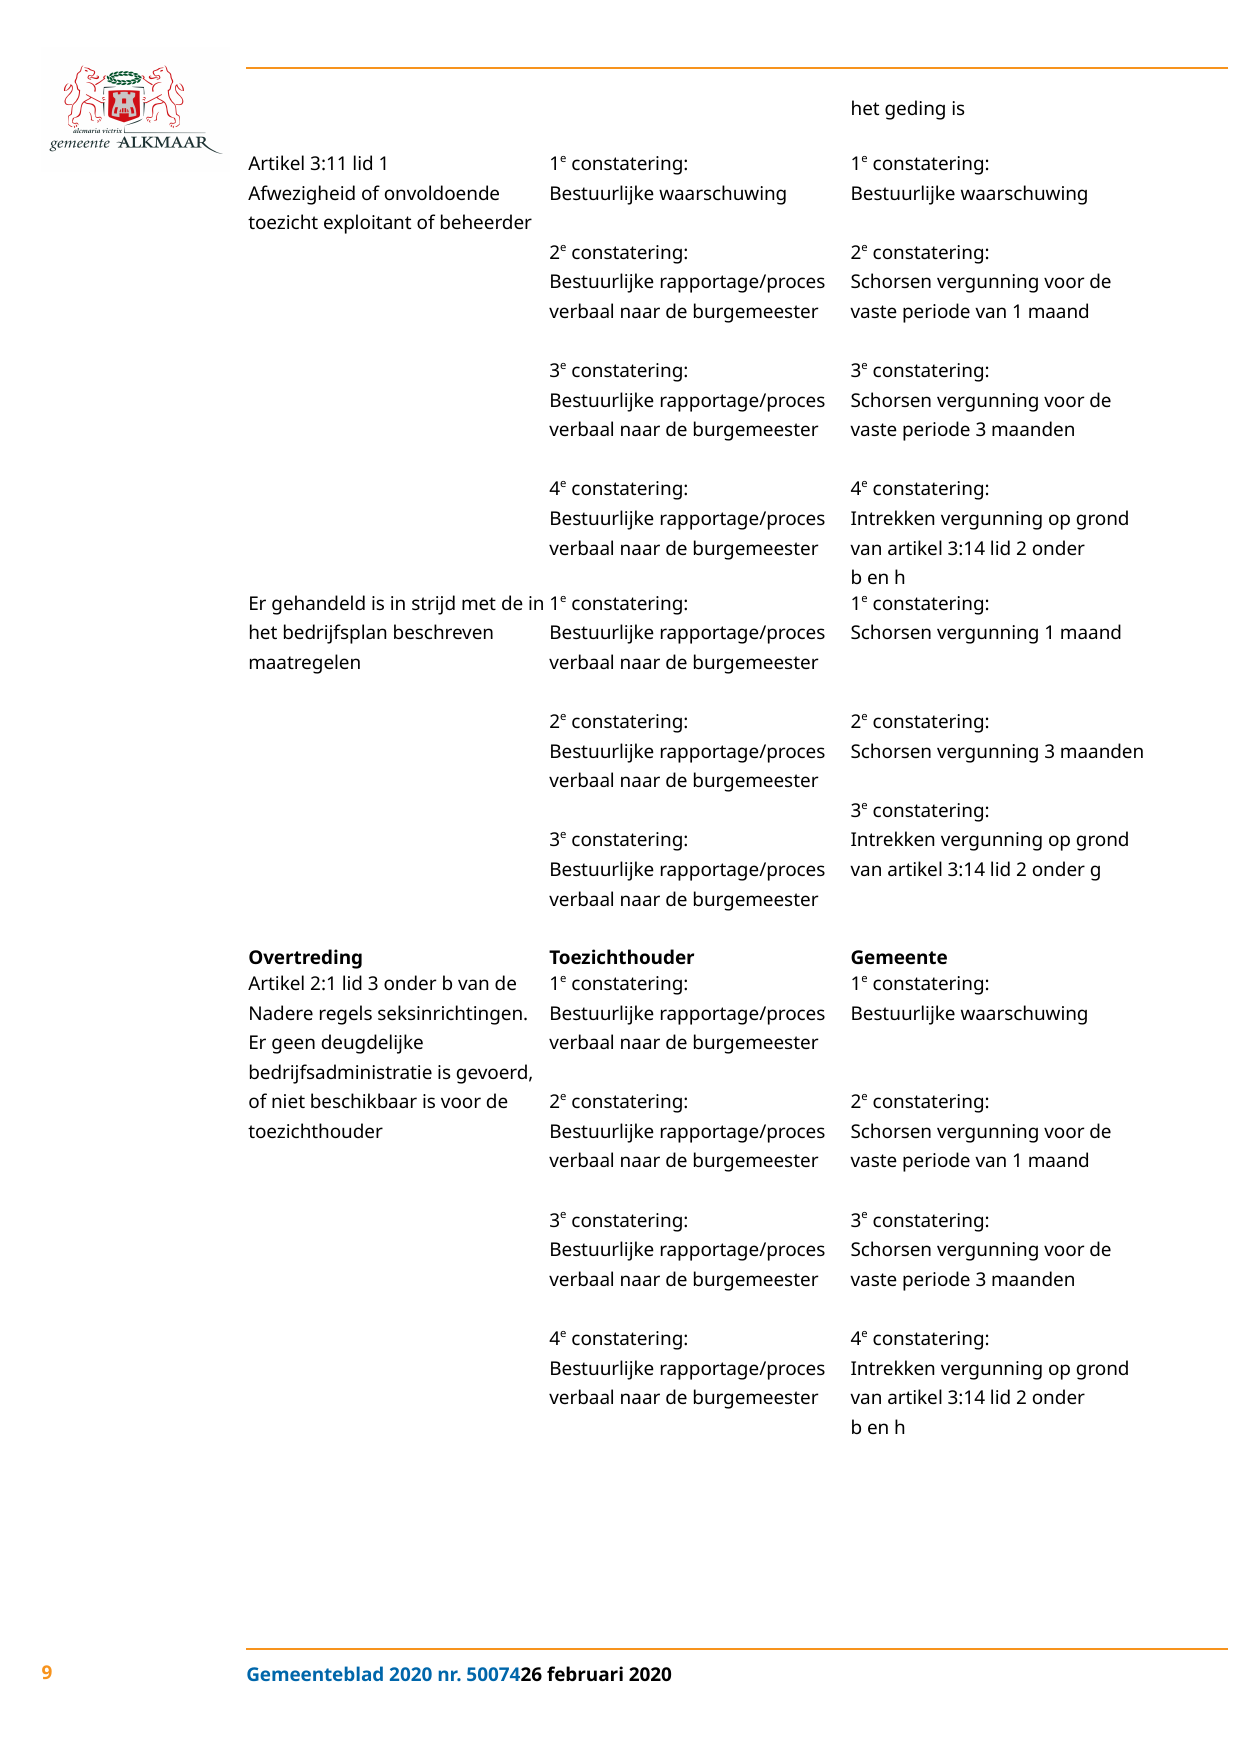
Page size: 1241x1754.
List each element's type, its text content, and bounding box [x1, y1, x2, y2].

picture [41, 47, 231, 172]
table_cell [549, 95, 850, 150]
table_cell 1e constatering: Schorsen vergunning 1 maand 2e constatering: Schorsen vergunning 3 maanden 3e constatering: Intrekken vergunning op grond van artikel 3:14 lid 2 onder g [850, 590, 1152, 912]
table_cell Er gehandeld is in strijd met de in het bedrijfsplan beschreven maatregelen [248, 590, 549, 912]
table_header Overtreding [248, 945, 549, 970]
table_header Gemeente [850, 945, 1152, 970]
table_cell Artikel 3:11 lid 1 Afwezigheid of onvoldoende toezicht exploitant of beheerder [248, 150, 549, 590]
table_cell 1e constatering: Bestuurlijke waarschuwing 2e constatering: Schorsen vergunning voor de vaste periode van 1 maand 3e constatering: Schorsen vergunning voor de vaste periode 3 maanden 4e constatering: Intrekken vergunning op grond van artikel 3:14 lid 2 onder b en h [850, 970, 1152, 1469]
table_cell 1e constatering: Bestuurlijke rapportage/proces verbaal naar de burgemeester 2e constatering: Bestuurlijke rapportage/proces verbaal naar de burgemeester 3e constatering: Bestuurlijke rapportage/proces verbaal naar de burgemeester [549, 590, 850, 912]
table_cell het geding is [850, 95, 1152, 150]
table_cell 1e constatering: Bestuurlijke waarschuwing 2e constatering: Schorsen vergunning voor de vaste periode van 1 maand 3e constatering: Schorsen vergunning voor de vaste periode 3 maanden 4e constatering: Intrekken vergunning op grond van artikel 3:14 lid 2 onder b en h [850, 150, 1152, 590]
table_cell 1e constatering: Bestuurlijke rapportage/proces verbaal naar de burgemeester 2e constatering: Bestuurlijke rapportage/proces verbaal naar de burgemeester 3e constatering: Bestuurlijke rapportage/proces verbaal naar de burgemeester 4e constatering: Bestuurlijke rapportage/proces verbaal naar de burgemeester [549, 970, 850, 1469]
table_cell Artikel 2:1 lid 3 onder b van de Nadere regels seksinrichtingen. Er geen deugdelijke bedrijfsadministratie is gevoerd, of niet beschikbaar is voor de toezichthouder [248, 970, 549, 1469]
table_cell [248, 95, 549, 150]
table_header Toezichthouder [549, 945, 850, 970]
table_cell 1e constatering: Bestuurlijke waarschuwing 2e constatering: Bestuurlijke rapportage/proces verbaal naar de burgemeester 3e constatering: Bestuurlijke rapportage/proces verbaal naar de burgemeester 4e constatering: Bestuurlijke rapportage/proces verbaal naar de burgemeester [549, 150, 850, 590]
